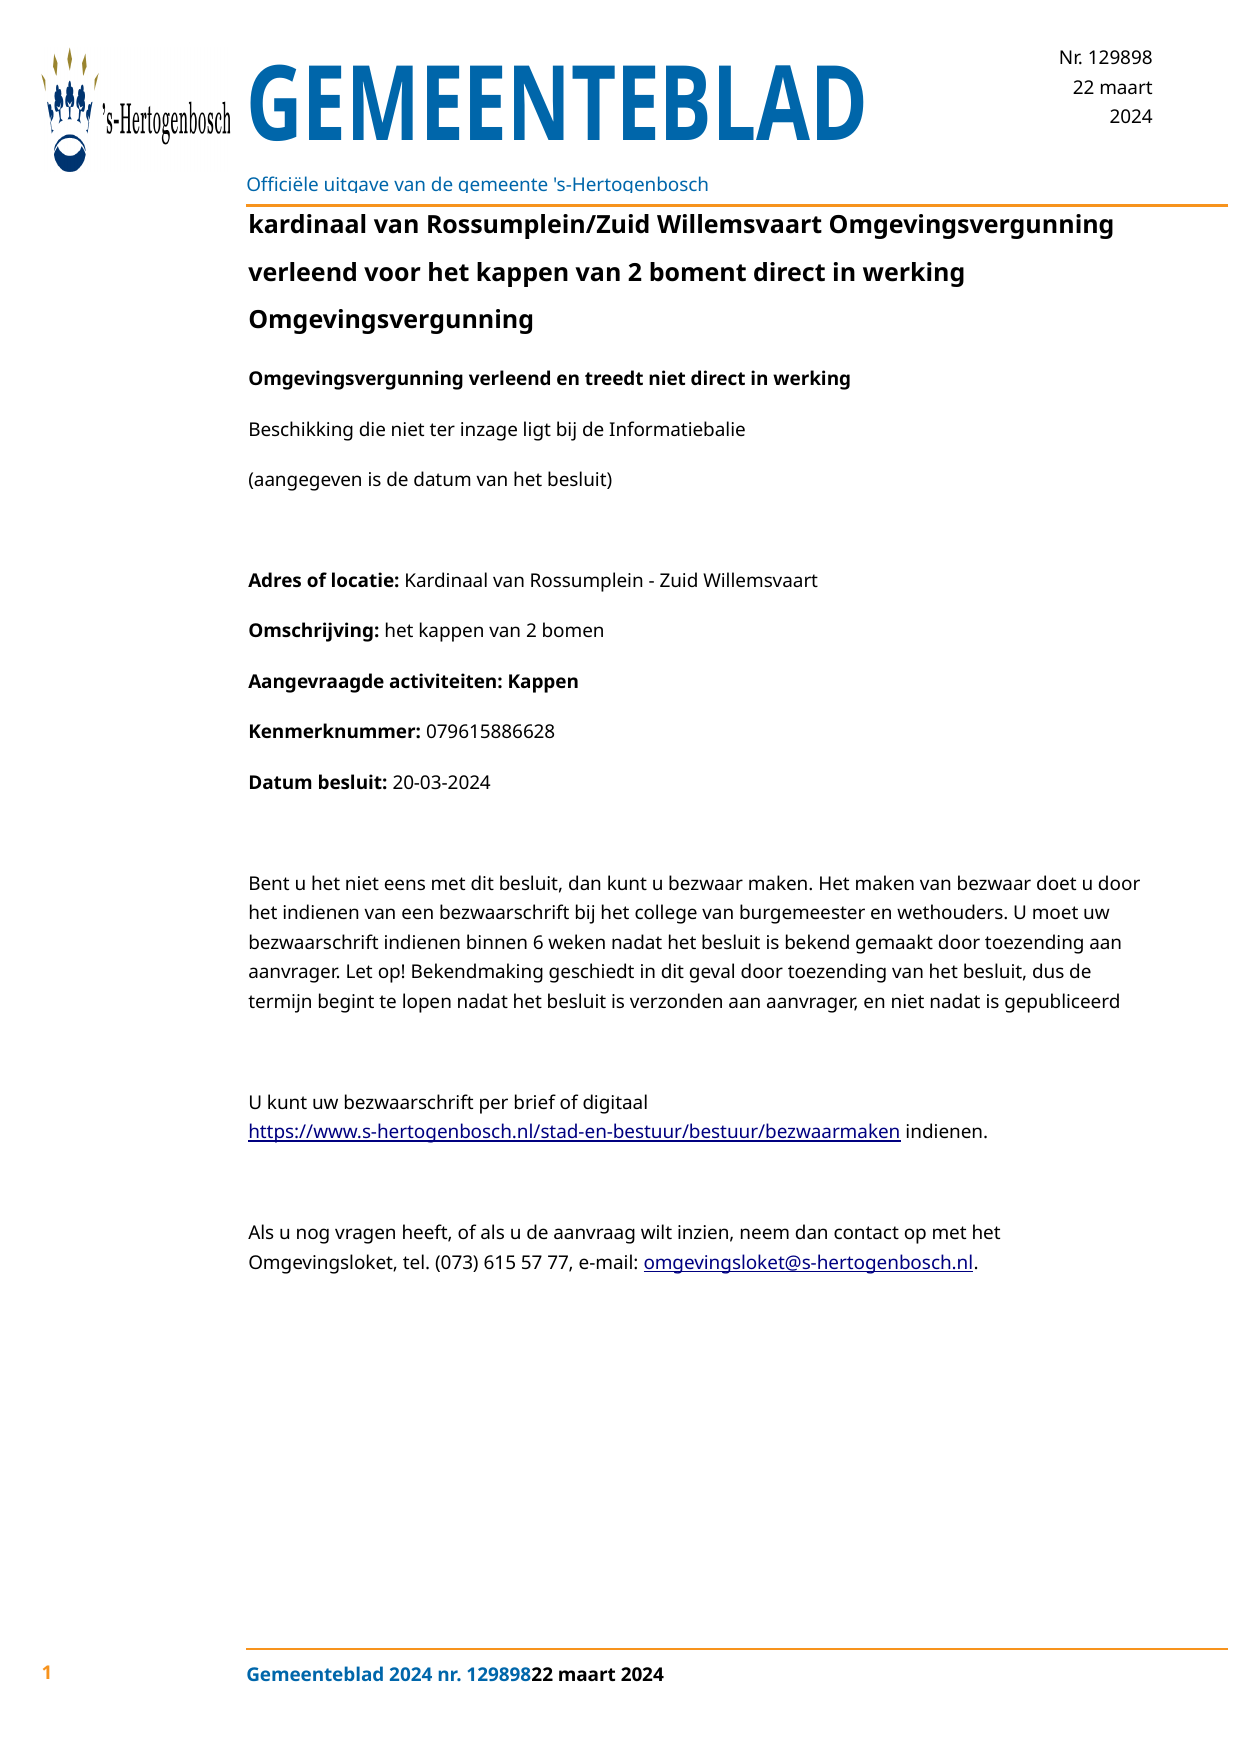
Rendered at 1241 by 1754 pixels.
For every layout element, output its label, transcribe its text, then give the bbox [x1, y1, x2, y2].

text Omgevingsvergunning verleend en treedt niet direct in werking [248, 366, 1152, 391]
text Beschikking die niet ter inzage ligt bij de Informatiebalie [248, 416, 1152, 442]
text Adres of locatie: Kardinaal van Rossumplein - Zuid Willemsvaart [248, 567, 1152, 593]
text U kunt uw bezwaarschrift per brief of digitaal https://www.s-hertogenbosch.nl/stad-en-bestuur/bestuur/bezwaarmaken indienen. [248, 1089, 1152, 1144]
text (aangegeven is de datum van het besluit) [248, 466, 1152, 492]
picture [41, 47, 231, 172]
text Bent u het niet eens met dit besluit, dan kunt u bezwaar maken. Het maken van bezwaar doet u door het indienen van een bezwaarschrift bij het college van burgemeester en wethouders. U moet uw bezwaarschrift indienen binnen 6 weken nadat het besluit is bekend gemaakt door toezending aan aanvrager. Let op! Bekendmaking geschiedt in dit geval door toezending van het besluit, dus de termijn begint te lopen nadat het besluit is verzonden aan aanvrager, en niet nadat is gepubliceerd [248, 870, 1152, 1014]
text Als u nog vragen heeft, of als u de aanvraag wilt inzien, neem dan contact op met het Omgevingsloket, tel. (073) 615 57 77, e-mail: omgevingsloket@s-hertogenbosch.nl. [248, 1219, 1152, 1274]
text Datum besluit: 20-03-2024 [248, 769, 1152, 794]
text Aangevraagde activiteiten: Kappen [248, 668, 1152, 694]
text kardinaal van Rossumplein/Zuid Willemsvaart Omgevingsvergunning verleend voor het kappen van 2 boment direct in werking Omgevingsvergunning [248, 207, 1152, 336]
text Kenmerknummer: 079615886628 [248, 718, 1152, 744]
text Omschrijving: het kappen van 2 bomen [248, 618, 1152, 643]
